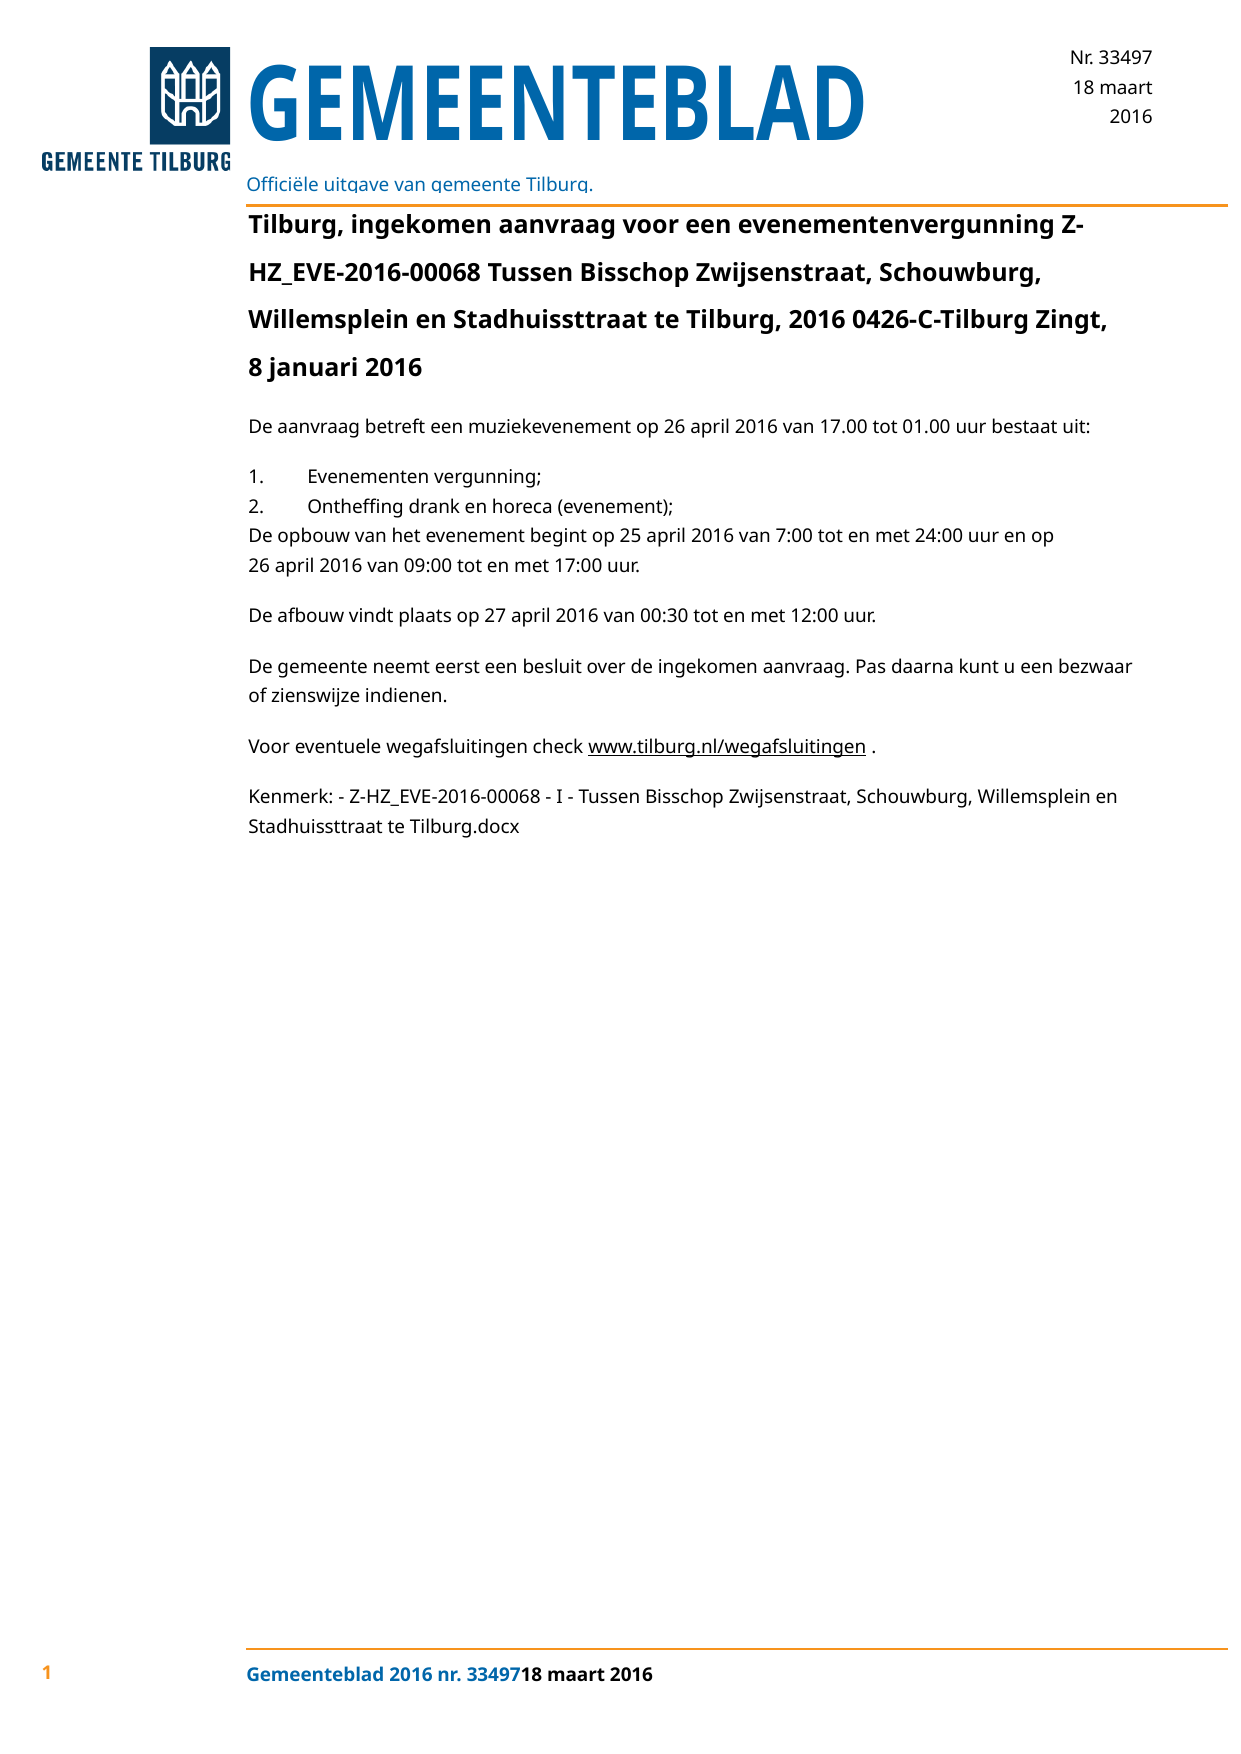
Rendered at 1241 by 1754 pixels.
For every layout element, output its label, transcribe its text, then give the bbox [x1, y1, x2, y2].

list Evenementen vergunning; [248, 463, 1152, 489]
text De aanvraag betreft een muziekevenement op 26 april 2016 van 17.00 tot 01.00 uur bestaat uit: [248, 413, 1152, 439]
text Tilburg, ingekomen aanvraag voor een evenementenvergunning Z-HZ_EVE-2016-00068 Tussen Bisschop Zwijsenstraat, Schouwburg, Willemsplein en Stadhuissttraat te Tilburg, 2016 0426-C-Tilburg Zingt, 8 januari 2016 [248, 207, 1152, 384]
text Voor eventuele wegafsluitingen check www.tilburg.nl/wegafsluitingen . [248, 733, 1152, 759]
picture [41, 47, 231, 172]
text De gemeente neemt eerst een besluit over de ingekomen aanvraag. Pas daarna kunt u een bezwaar of zienswijze indienen. [248, 653, 1152, 708]
text De afbouw vindt plaats op 27 april 2016 van 00:30 tot en met 12:00 uur. [248, 603, 1152, 628]
list Ontheffing drank en horeca (evenement); [248, 493, 1152, 519]
text Kenmerk: - Z-HZ_EVE-2016-00068 - I - Tussen Bisschop Zwijsenstraat, Schouwburg, Willemsplein en Stadhuissttraat te Tilburg.docx [248, 783, 1152, 839]
text De opbouw van het evenement begint op 25 april 2016 van 7:00 tot en met 24:00 uur en op 26 april 2016 van 09:00 tot en met 17:00 uur. [248, 523, 1152, 578]
